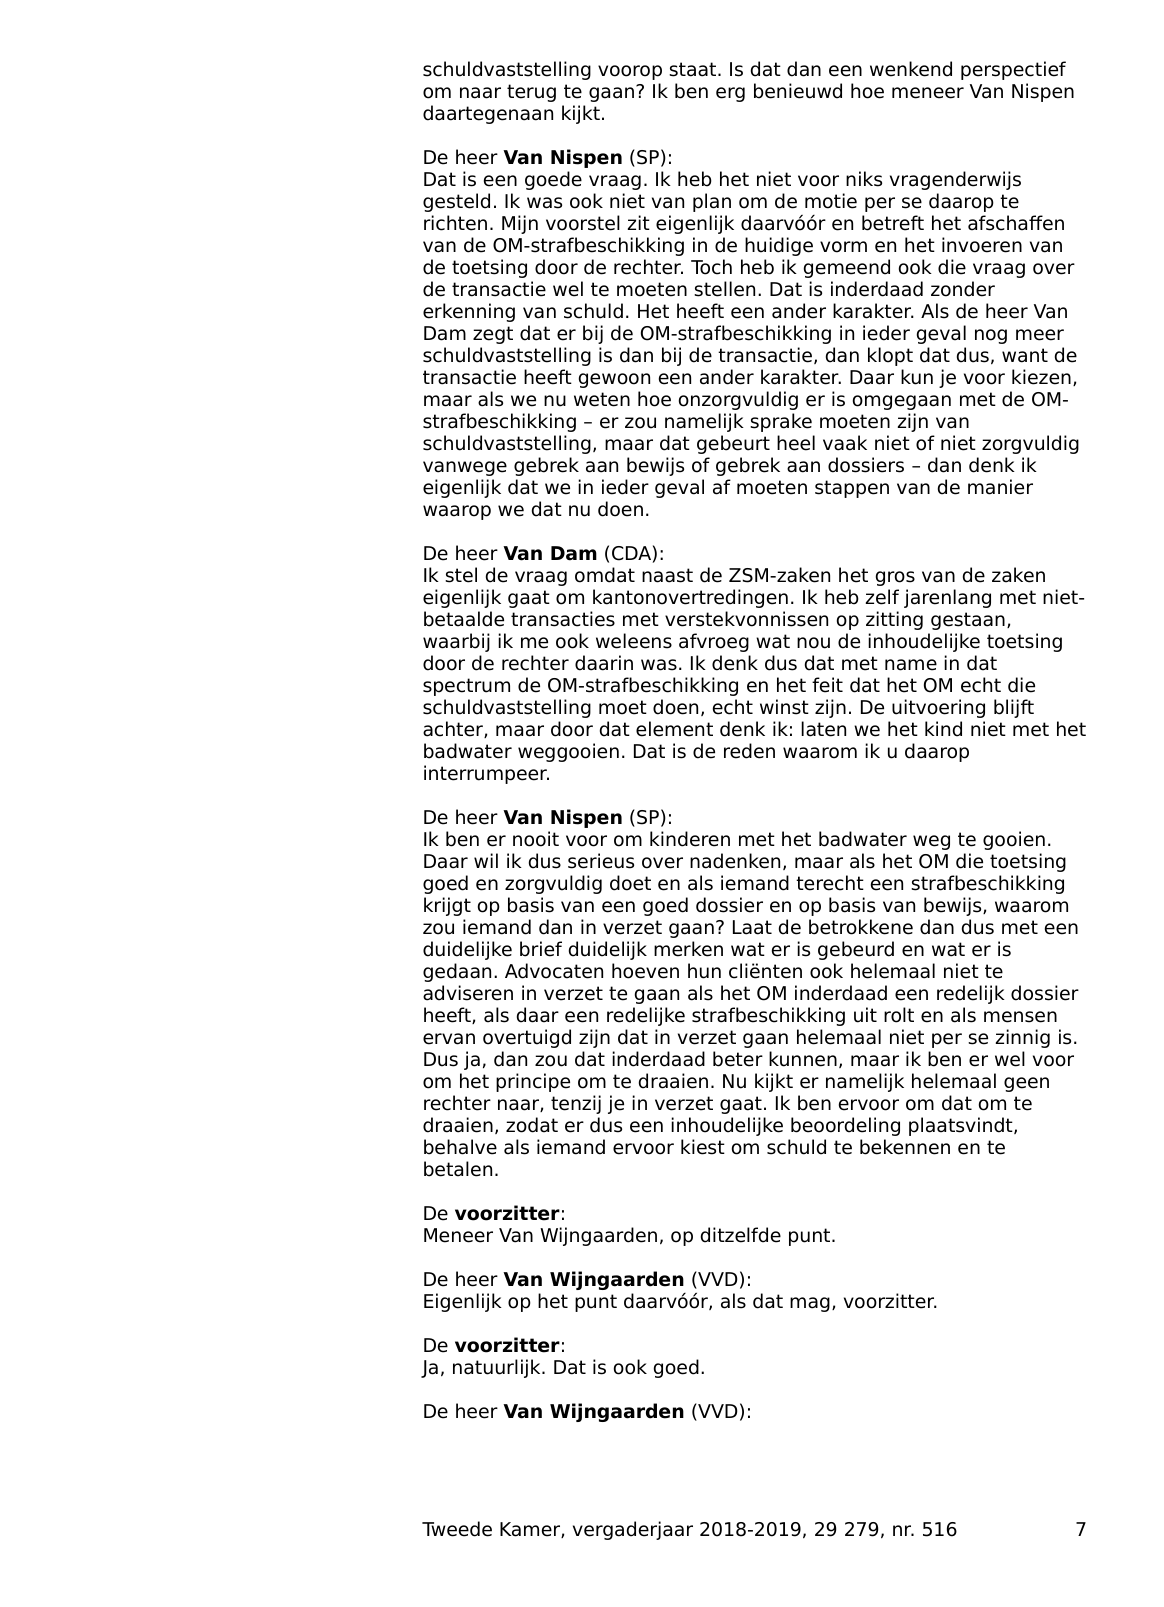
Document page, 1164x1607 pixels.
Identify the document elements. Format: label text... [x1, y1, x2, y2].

text Ik ben er nooit voor om kinderen met het badwater weg te gooien. Daar wil ik dus serieus over nadenken, maar als het OM die toetsing goed en zorgvuldig doet en als iemand terecht een strafbeschikking krijgt op basis van een goed dossier en op basis van bewijs, waarom zou iemand dan in verzet gaan? Laat de betrokkene dan dus met een duidelijke brief duidelijk merken wat er is gebeurd en wat er is gedaan. Advocaten hoeven hun cliënten ook helemaal niet te adviseren in verzet te gaan als het OM inderdaad een redelijk dossier heeft, als daar een redelijke strafbeschikking uit rolt en als mensen ervan overtuigd zijn dat in verzet gaan helemaal niet per se zinnig is. Dus ja, dan zou dat inderdaad beter kunnen, maar ik ben er wel voor om het principe om te draaien. Nu kijkt er namelijk helemaal geen rechter naar, tenzij je in verzet gaat. Ik ben ervoor om dat om te draaien, zodat er dus een inhoudelijke beoordeling plaatsvindt, behalve als iemand ervoor kiest om schuld te bekennen en te betalen. [422, 829, 1087, 1181]
text De heer Van Dam (CDA): [422, 543, 1087, 565]
text De heer Van Nispen (SP): [422, 807, 1087, 829]
text Meneer Van Wijngaarden, op ditzelfde punt. [422, 1225, 1087, 1247]
text De heer Van Nispen (SP): [422, 147, 1087, 169]
text De voorzitter: [422, 1335, 1087, 1357]
text Eigenlijk op het punt daarvóór, als dat mag, voorzitter. [422, 1291, 1087, 1313]
text De voorzitter: [422, 1203, 1087, 1225]
text schuldvaststelling voorop staat. Is dat dan een wenkend perspectief om naar terug te gaan? Ik ben erg benieuwd hoe meneer Van Nispen daartegenaan kijkt. [422, 59, 1087, 125]
text Dat is een goede vraag. Ik heb het niet voor niks vragenderwijs gesteld. Ik was ook niet van plan om de motie per se daarop te richten. Mijn voorstel zit eigenlijk daarvóór en betreft het afschaffen van de OM-strafbeschikking in de huidige vorm en het invoeren van de toetsing door de rechter. Toch heb ik gemeend ook die vraag over de transactie wel te moeten stellen. Dat is inderdaad zonder erkenning van schuld. Het heeft een ander karakter. Als de heer Van Dam zegt dat er bij de OM-strafbeschikking in ieder geval nog meer schuldvaststelling is dan bij de transactie, dan klopt dat dus, want de transactie heeft gewoon een ander karakter. Daar kun je voor kiezen, maar als we nu weten hoe onzorgvuldig er is omgegaan met de OM-strafbeschikking – er zou namelijk sprake moeten zijn van schuldvaststelling, maar dat gebeurt heel vaak niet of niet zorgvuldig vanwege gebrek aan bewijs of gebrek aan dossiers – dan denk ik eigenlijk dat we in ieder geval af moeten stappen van de manier waarop we dat nu doen. [422, 169, 1087, 521]
text Ik stel de vraag omdat naast de ZSM-zaken het gros van de zaken eigenlijk gaat om kantonovertredingen. Ik heb zelf jarenlang met niet-betaalde transacties met verstekvonnissen op zitting gestaan, waarbij ik me ook weleens afvroeg wat nou de inhoudelijke toetsing door de rechter daarin was. Ik denk dus dat met name in dat spectrum de OM-strafbeschikking en het feit dat het OM echt die schuldvaststelling moet doen, echt winst zijn. De uitvoering blijft achter, maar door dat element denk ik: laten we het kind niet met het badwater weggooien. Dat is de reden waarom ik u daarop interrumpeer. [422, 565, 1087, 785]
text De heer Van Wijngaarden (VVD): [422, 1269, 1087, 1291]
text Ja, natuurlijk. Dat is ook goed. [422, 1357, 1087, 1379]
text De heer Van Wijngaarden (VVD): [422, 1401, 1087, 1423]
